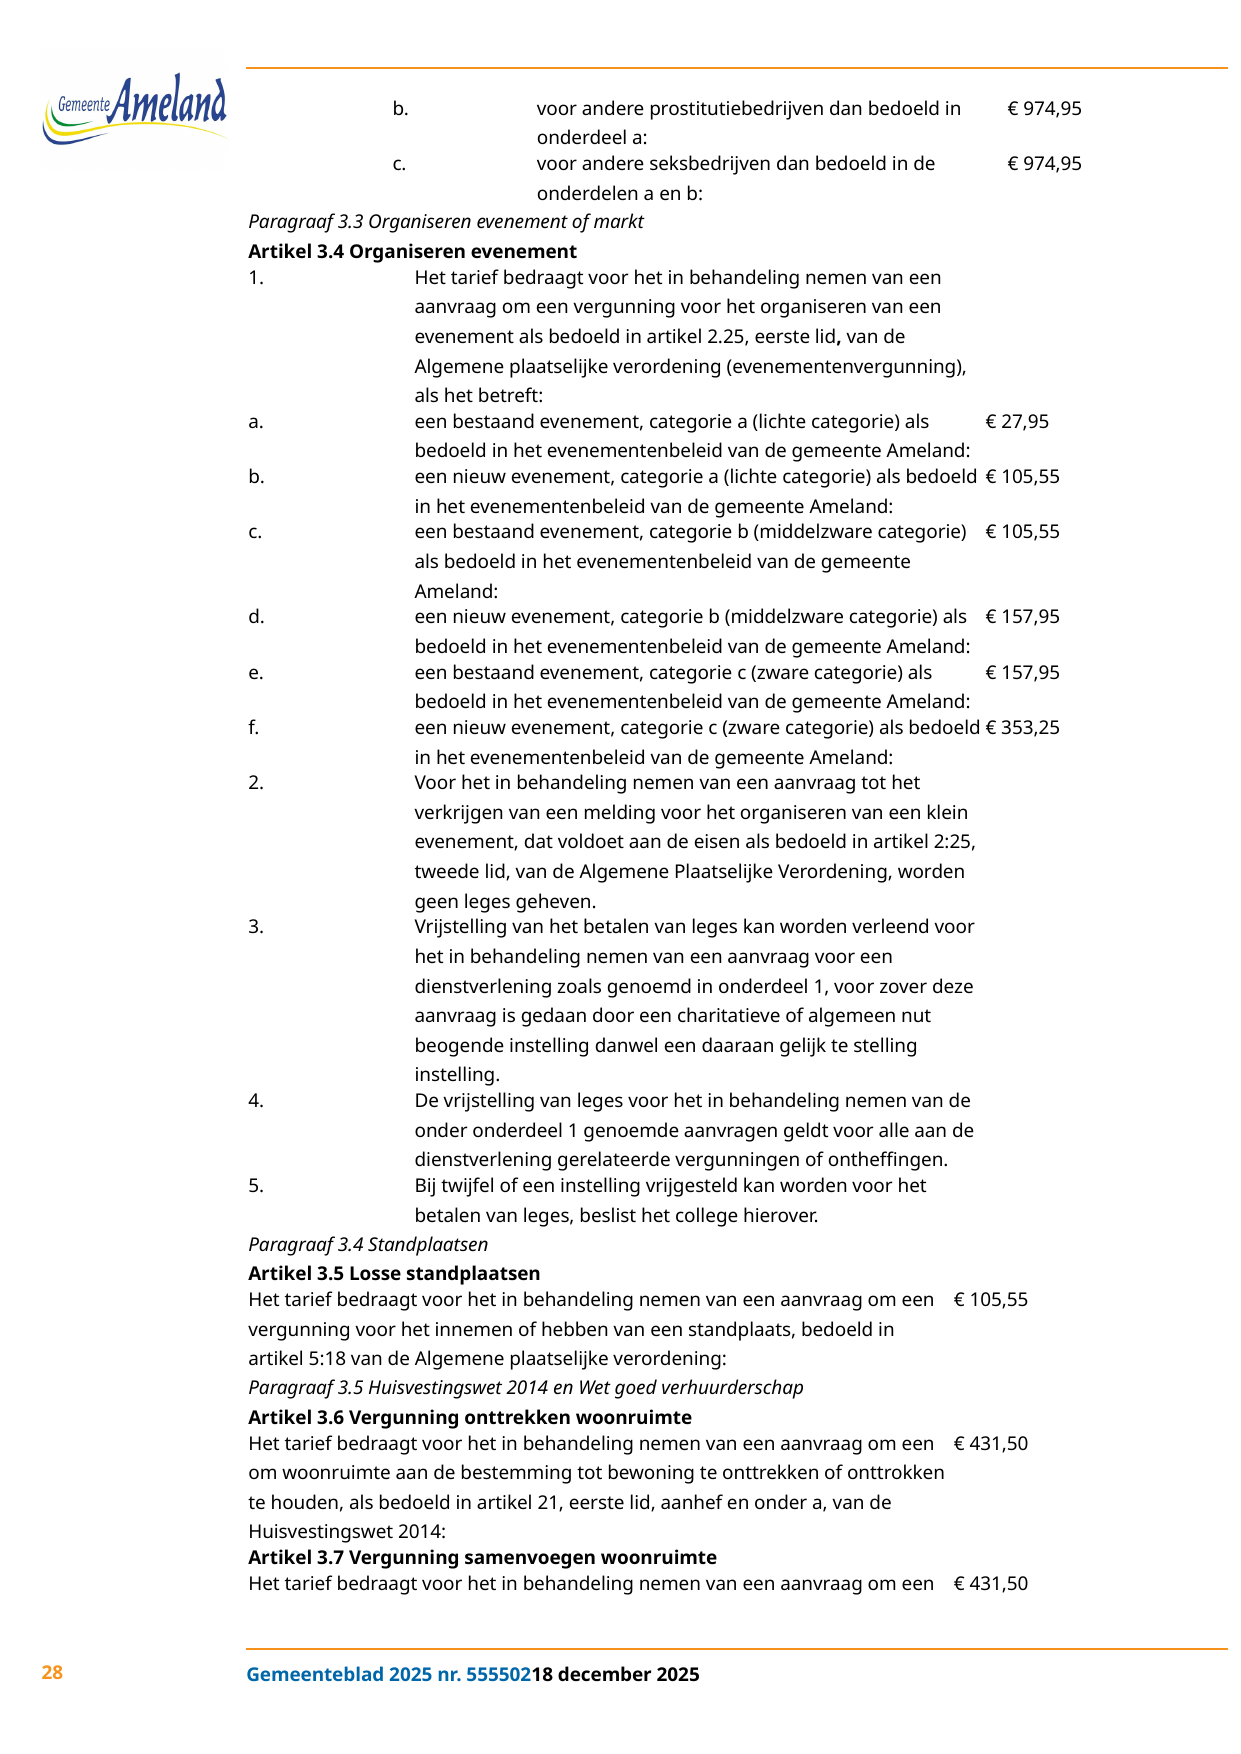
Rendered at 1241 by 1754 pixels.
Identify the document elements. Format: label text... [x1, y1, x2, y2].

table_cell 1. [248, 264, 414, 408]
table_cell een nieuw evenement, categorie b (middelzware categorie) als bedoeld in het evenementenbeleid van de gemeente Ameland: [414, 604, 985, 659]
table_cell € 353,25 [985, 714, 1152, 769]
text Paragraaf 3.3 Organiseren evenement of markt [248, 209, 1152, 234]
table_header [954, 1404, 1152, 1430]
table_cell € 974,95 [1007, 95, 1152, 150]
table_cell [985, 264, 1152, 408]
table_cell voor andere prostitutiebedrijven dan bedoeld in onderdeel a: [537, 95, 1007, 150]
table_cell Het tarief bedraagt voor het in behandeling nemen van een aanvraag om een om woonruimte aan de bestemming tot bewoning te onttrekken of onttrokken te houden, als bedoeld in artikel 21, eerste lid, aanhef en onder a, van de Huisvestingswet 2014: [248, 1430, 954, 1544]
table_cell Het tarief bedraagt voor het in behandeling nemen van een aanvraag om een vergunning voor het organiseren van een evenement als bedoeld in artikel 2.25, eerste lid, van de Algemene plaatselijke verordening (evenementenvergunning), als het betreft: [414, 264, 985, 408]
table_cell b. [392, 95, 537, 150]
table_cell [248, 95, 392, 150]
table_cell b. [248, 464, 414, 519]
table_cell 3. [248, 914, 414, 1087]
table_cell f. [248, 714, 414, 769]
table_cell [985, 1172, 1152, 1227]
table_cell [954, 1544, 1152, 1570]
text Paragraaf 3.4 Standplaatsen [248, 1231, 1152, 1256]
picture [41, 47, 231, 172]
table_cell De vrijstelling van leges voor het in behandeling nemen van de onder onderdeel 1 genoemde aanvragen geldt voor alle aan de dienstverlening gerelateerde vergunningen of ontheffingen. [414, 1087, 985, 1172]
table_cell e. [248, 659, 414, 714]
table_cell € 27,95 [985, 408, 1152, 463]
table_header Artikel 3.6 Vergunning onttrekken woonruimte [248, 1404, 954, 1430]
table_cell € 105,55 [954, 1286, 1152, 1371]
table_cell een nieuw evenement, categorie c (zware categorie) als bedoeld in het evenementenbeleid van de gemeente Ameland: [414, 714, 985, 769]
table_cell € 431,50 [954, 1570, 1152, 1596]
table_cell € 431,50 [954, 1430, 1152, 1544]
table_header [954, 1260, 1152, 1286]
table_header Artikel 3.5 Losse standplaatsen [248, 1260, 954, 1286]
table_cell een bestaand evenement, categorie a (lichte categorie) als bedoeld in het evenementenbeleid van de gemeente Ameland: [414, 408, 985, 463]
table_cell een bestaand evenement, categorie c (zware categorie) als bedoeld in het evenementenbeleid van de gemeente Ameland: [414, 659, 985, 714]
table_cell [985, 770, 1152, 914]
table_header [985, 238, 1152, 264]
table_cell Vrijstelling van het betalen van leges kan worden verleend voor het in behandeling nemen van een aanvraag voor een dienstverlening zoals genoemd in onderdeel 1, voor zover deze aanvraag is gedaan door een charitatieve of algemeen nut beogende instelling danwel een daaraan gelijk te stelling instelling. [414, 914, 985, 1087]
table_cell Bij twijfel of een instelling vrijgesteld kan worden voor het betalen van leges, beslist het college hierover. [414, 1172, 985, 1227]
table_cell voor andere seksbedrijven dan bedoeld in de onderdelen a en b: [537, 150, 1007, 205]
table_cell Voor het in behandeling nemen van een aanvraag tot het verkrijgen van een melding voor het organiseren van een klein evenement, dat voldoet aan de eisen als bedoeld in artikel 2:25, tweede lid, van de Algemene Plaatselijke Verordening, worden geen leges geheven. [414, 770, 985, 914]
table_cell a. [248, 408, 414, 463]
table_cell Het tarief bedraagt voor het in behandeling nemen van een aanvraag om een vergunning voor het innemen of hebben van een standplaats, bedoeld in artikel 5:18 van de Algemene plaatselijke verordening: [248, 1286, 954, 1371]
table_cell [985, 914, 1152, 1087]
table_cell d. [248, 604, 414, 659]
table_cell € 157,95 [985, 659, 1152, 714]
table_cell [248, 150, 392, 205]
table_cell een nieuw evenement, categorie a (lichte categorie) als bedoeld in het evenementenbeleid van de gemeente Ameland: [414, 464, 985, 519]
table_cell Het tarief bedraagt voor het in behandeling nemen van een aanvraag om een [248, 1570, 954, 1596]
table_cell c. [248, 519, 414, 604]
table_cell 2. [248, 770, 414, 914]
table_cell 5. [248, 1172, 414, 1227]
table_cell 4. [248, 1087, 414, 1172]
table_cell c. [392, 150, 537, 205]
table_header Artikel 3.4 Organiseren evenement [248, 238, 985, 264]
table_cell [985, 1087, 1152, 1172]
table_cell € 974,95 [1007, 150, 1152, 205]
table_cell een bestaand evenement, categorie b (middelzware categorie) als bedoeld in het evenementenbeleid van de gemeente Ameland: [414, 519, 985, 604]
table_cell € 105,55 [985, 464, 1152, 519]
table_cell € 157,95 [985, 604, 1152, 659]
table_cell Artikel 3.7 Vergunning samenvoegen woonruimte [248, 1544, 954, 1570]
table_cell € 105,55 [985, 519, 1152, 604]
text Paragraaf 3.5 Huisvestingswet 2014 en Wet goed verhuurderschap [248, 1374, 1152, 1400]
